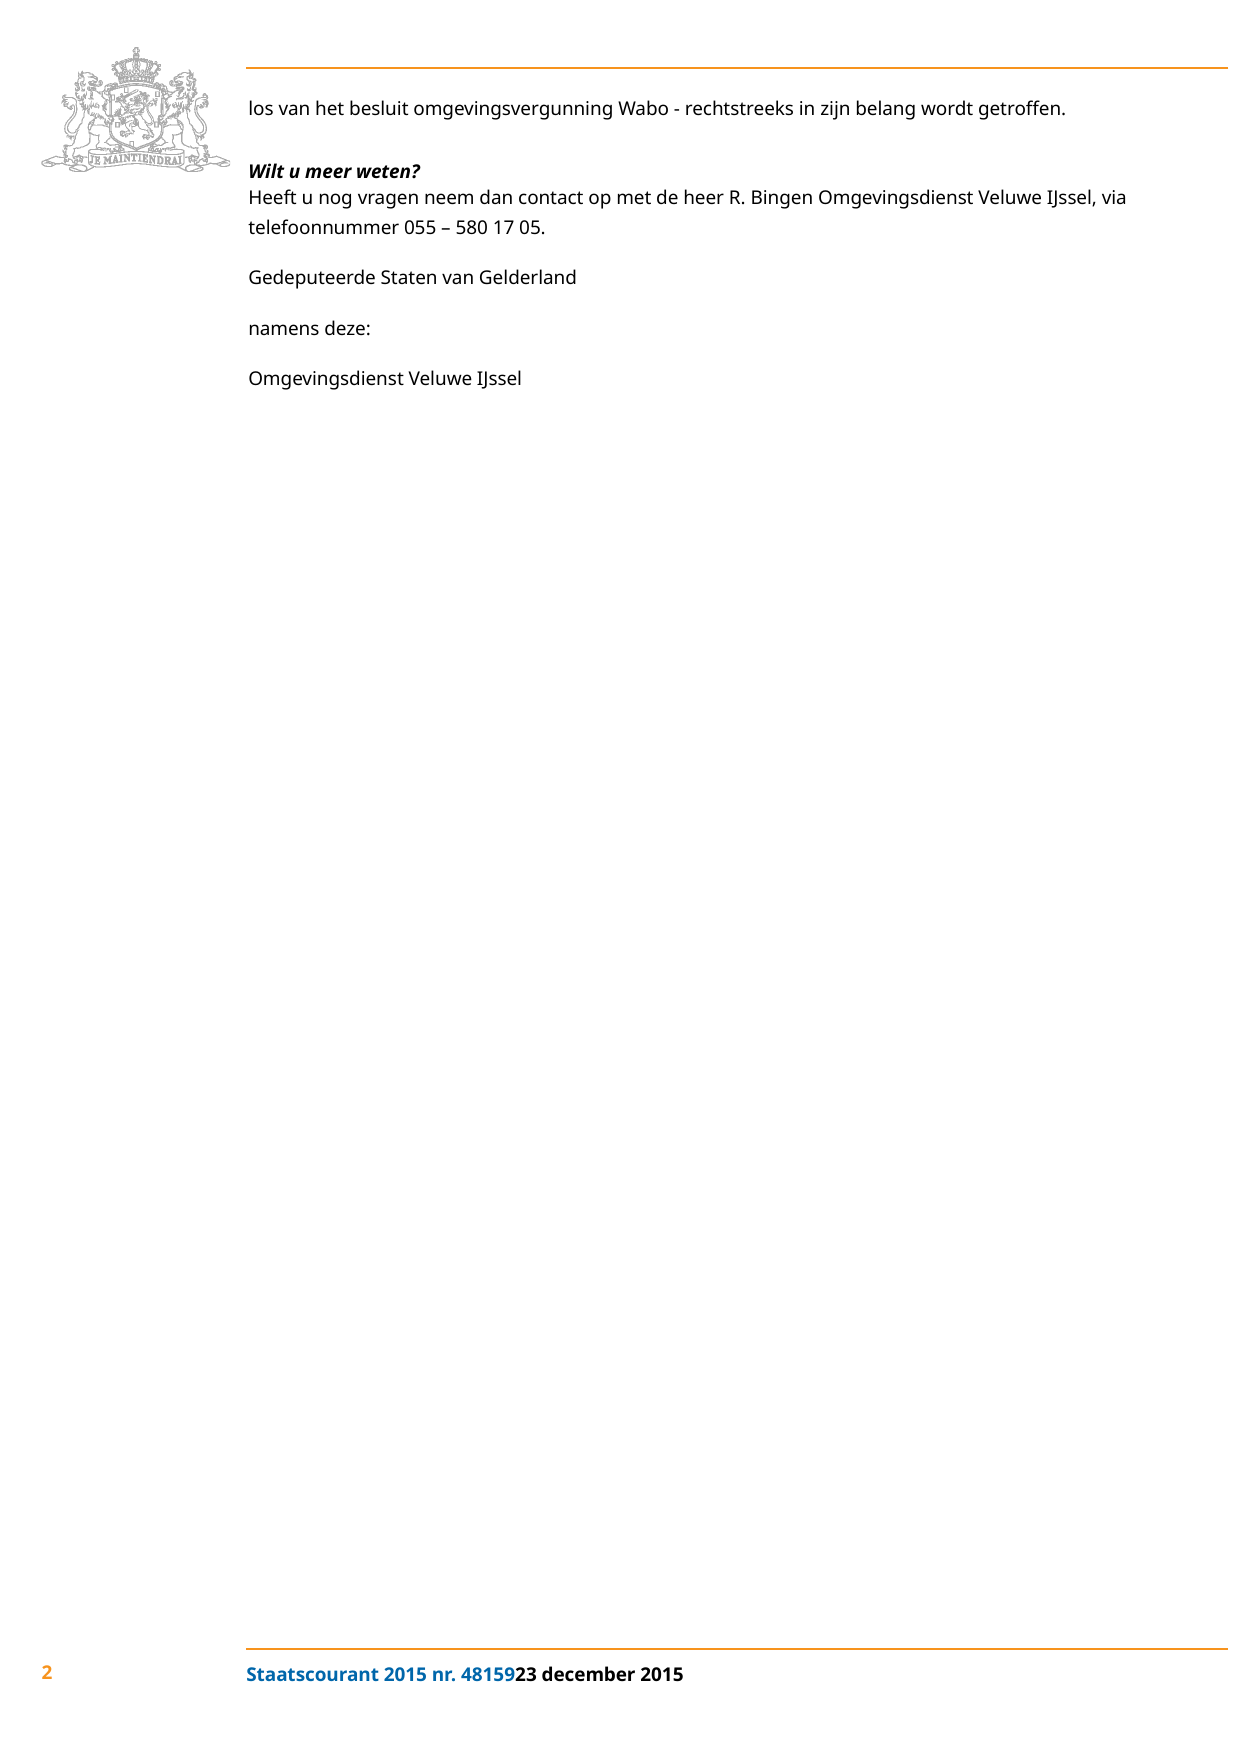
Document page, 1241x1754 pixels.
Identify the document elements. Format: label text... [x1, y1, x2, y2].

text - los van het besluit omgevingsvergunning Wabo - rechtstreeks in zijn belang wordt getroffen. [248, 95, 1152, 121]
text Gedeputeerde Staten van Gelderland [248, 264, 1152, 290]
picture [41, 47, 231, 172]
text Omgevingsdienst Veluwe IJssel [248, 365, 1152, 391]
text Wilt u meer weten? [248, 159, 1152, 184]
text namens deze: [248, 315, 1152, 341]
text Heeft u nog vragen neem dan contact op met de heer R. Bingen Omgevingsdienst Veluwe IJssel, via telefoonnummer 055 – 580 17 05. [248, 184, 1152, 240]
